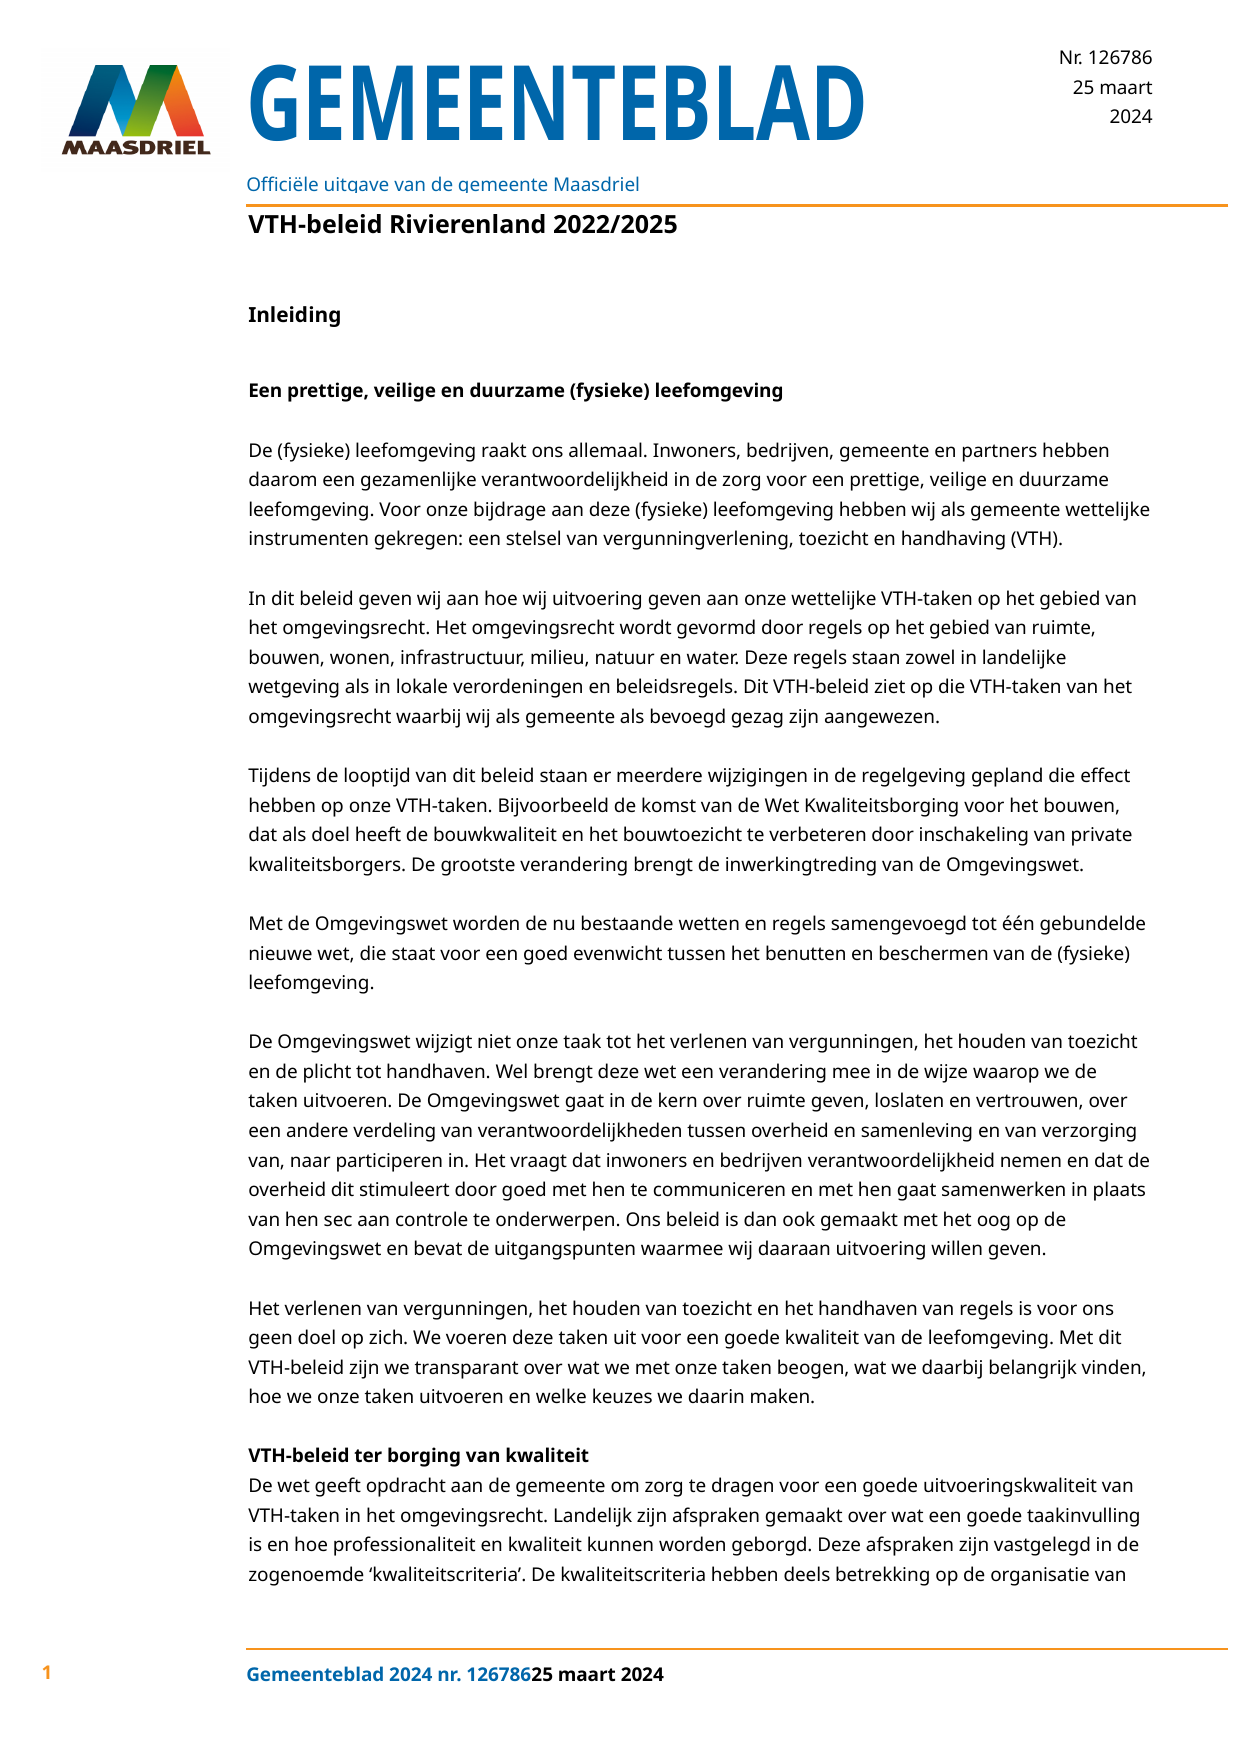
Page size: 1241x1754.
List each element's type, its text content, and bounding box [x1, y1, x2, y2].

text Het verlenen van vergunningen, het houden van toezicht en het handhaven van regels is voor ons geen doel op zich. We voeren deze taken uit voor een goede kwaliteit van de leefomgeving. Met dit VTH-beleid zijn we transparant over wat we met onze taken beogen, wat we daarbij belangrijk vinden, hoe we onze taken uitvoeren en welke keuzes we daarin maken. [248, 1295, 1152, 1409]
text Met de Omgevingswet worden de nu bestaande wetten en regels samengevoegd tot één gebundelde nieuwe wet, die staat voor een goed evenwicht tussen het benutten en beschermen van de (fysieke) leefomgeving. [248, 910, 1152, 995]
text Een prettige, veilige en duurzame (fysieke) leefomgeving [248, 378, 1152, 403]
text VTH-beleid ter borging van kwaliteit [248, 1443, 1152, 1468]
text VTH-beleid Rivierenland 2022/2025 [248, 207, 1152, 241]
text Inleiding [248, 300, 1152, 328]
text De wet geeft opdracht aan de gemeente om zorg te dragen voor een goede uitvoeringskwaliteit van VTH-taken in het omgevingsrecht. Landelijk zijn afspraken gemaakt over wat een goede taakinvulling is en hoe professionaliteit en kwaliteit kunnen worden geborgd. Deze afspraken zijn vastgelegd in de zogenoemde ‘kwaliteitscriteria’. De kwaliteitscriteria hebben deels betrekking op de organisatie van [248, 1472, 1152, 1587]
picture [41, 47, 231, 172]
text Tijdens de looptijd van dit beleid staan er meerdere wijzigingen in de regelgeving gepland die effect hebben op onze VTH-taken. Bijvoorbeeld de komst van de Wet Kwaliteitsborging voor het bouwen, dat als doel heeft de bouwkwaliteit en het bouwtoezicht te verbeteren door inschakeling van private kwaliteitsborgers. De grootste verandering brengt de inwerkingtreding van de Omgevingswet. [248, 762, 1152, 877]
text De Omgevingswet wijzigt niet onze taak tot het verlenen van vergunningen, het houden van toezicht en de plicht tot handhaven. Wel brengt deze wet een verandering mee in de wijze waarop we de taken uitvoeren. De Omgevingswet gaat in de kern over ruimte geven, loslaten en vertrouwen, over een andere verdeling van verantwoordelijkheden tussen overheid en samenleving en van verzorging van, naar participeren in. Het vraagt dat inwoners en bedrijven verantwoordelijkheid nemen en dat de overheid dit stimuleert door goed met hen te communiceren en met hen gaat samenwerken in plaats van hen sec aan controle te onderwerpen. Ons beleid is dan ook gemaakt met het oog op de Omgevingswet en bevat de uitgangspunten waarmee wij daaraan uitvoering willen geven. [248, 1028, 1152, 1261]
text In dit beleid geven wij aan hoe wij uitvoering geven aan onze wettelijke VTH-taken op het gebied van het omgevingsrecht. Het omgevingsrecht wordt gevormd door regels op het gebied van ruimte, bouwen, wonen, infrastructuur, milieu, natuur en water. Deze regels staan zowel in landelijke wetgeving als in lokale verordeningen en beleidsregels. Dit VTH-beleid ziet op die VTH-taken van het omgevingsrecht waarbij wij als gemeente als bevoegd gezag zijn aangewezen. [248, 585, 1152, 729]
text De (fysieke) leefomgeving raakt ons allemaal. Inwoners, bedrijven, gemeente en partners hebben daarom een gezamenlijke verantwoordelijkheid in de zorg voor een prettige, veilige en duurzame leefomgeving. Voor onze bijdrage aan deze (fysieke) leefomgeving hebben wij als gemeente wettelijke instrumenten gekregen: een stelsel van vergunningverlening, toezicht en handhaving (VTH). [248, 437, 1152, 551]
